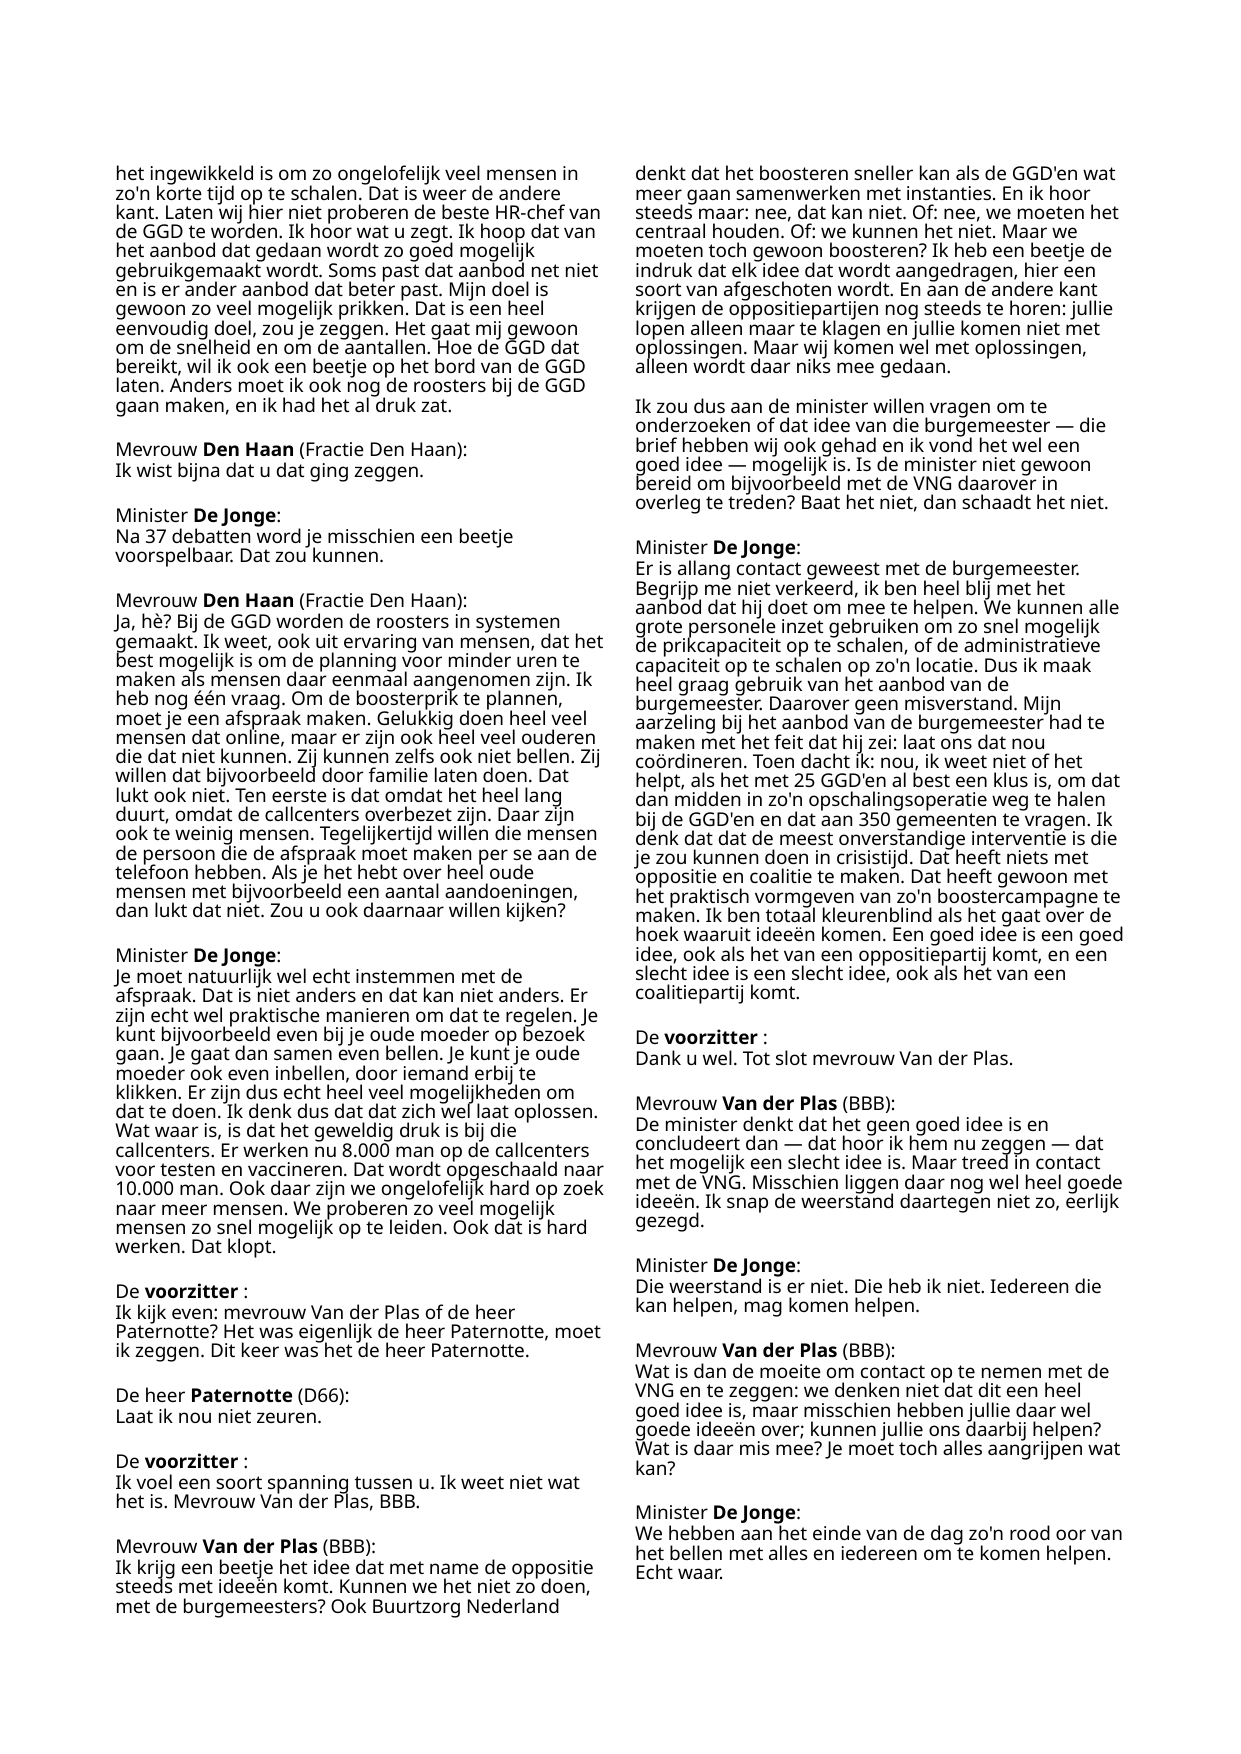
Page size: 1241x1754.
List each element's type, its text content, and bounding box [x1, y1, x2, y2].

text Minister De Jonge: [635, 534, 1125, 560]
text Minister De Jonge: [635, 1252, 1125, 1278]
text De voorzitter : [635, 1024, 1125, 1050]
text Ik kijk even: mevrouw Van der Plas of de heer Paternotte? Het was eigenlijk de heer Paternotte, moet ik zeggen. Dit keer was het de heer Paternotte. [115, 1304, 605, 1362]
text Ja, hè? Bij de GGD worden de roosters in systemen gemaakt. Ik weet, ook uit ervaring van mensen, dat het best mogelijk is om de planning voor minder uren te maken als mensen daar eenmaal aangenomen zijn. Ik heb nog één vraag. Om de boosterprik te plannen, moet je een afspraak maken. Gelukkig doen heel veel mensen dat online, maar er zijn ook heel veel ouderen die dat niet kunnen. Zij kunnen zelfs ook niet bellen. Zij willen dat bijvoorbeeld door familie laten doen. Dat lukt ook niet. Ten eerste is dat omdat het heel lang duurt, omdat de callcenters overbezet zijn. Daar zijn ook te weinig mensen. Tegelijkertijd willen die mensen de persoon die de afspraak moet maken per se aan de telefoon hebben. Als je het hebt over heel oude mensen met bijvoorbeeld een aantal aandoeningen, dan lukt dat niet. Zou u ook daarnaar willen kijken? [115, 613, 605, 922]
text denkt dat het boosteren sneller kan als de GGD'en wat meer gaan samenwerken met instanties. En ik hoor steeds maar: nee, dat kan niet. Of: nee, we moeten het centraal houden. Of: we kunnen het niet. Maar we moeten toch gewoon boosteren? Ik heb een beetje de indruk dat elk idee dat wordt aangedragen, hier een soort van afgeschoten wordt. En aan de andere kant krijgen de oppositiepartijen nog steeds te horen: jullie lopen alleen maar te klagen en jullie komen niet met oplossingen. Maar wij komen wel met oplossingen, alleen wordt daar niks mee gedaan. [635, 165, 1125, 377]
text Wat is dan de moeite om contact op te nemen met de VNG en te zeggen: we denken niet dat dit een heel goed idee is, maar misschien hebben jullie daar wel goede ideeën over; kunnen jullie ons daarbij helpen? Wat is daar mis mee? Je moet toch alles aangrijpen wat kan? [635, 1363, 1125, 1479]
text De voorzitter : [115, 1448, 605, 1474]
text Er is allang contact geweest met de burgemeester. Begrijp me niet verkeerd, ik ben heel blij met het aanbod dat hij doet om mee te helpen. We kunnen alle grote personele inzet gebruiken om zo snel mogelijk de prikcapaciteit op te schalen, of de administratieve capaciteit op te schalen op zo'n locatie. Dus ik maak heel graag gebruik van het aanbod van de burgemeester. Daarover geen misverstand. Mijn aarzeling bij het aanbod van de burgemeester had te maken met het feit dat hij zei: laat ons dat nou coördineren. Toen dacht ik: nou, ik weet niet of het helpt, als het met 25 GGD'en al best een klus is, om dat dan midden in zo'n opschalingsoperatie weg te halen bij de GGD'en en dat aan 350 gemeenten te vragen. Ik denk dat dat de meest onverstandige interventie is die je zou kunnen doen in crisistijd. Dat heeft niets met oppositie en coalitie te maken. Dat heeft gewoon met het praktisch vormgeven van zo'n boostercampagne te maken. Ik ben totaal kleurenblind als het gaat over de hoek waaruit ideeën komen. Een goed idee is een goed idee, ook als het van een oppositiepartij komt, en een slecht idee is een slecht idee, ook als het van een coalitiepartij komt. [635, 560, 1125, 1003]
text Ik voel een soort spanning tussen u. Ik weet niet wat het is. Mevrouw Van der Plas, BBB. [115, 1474, 605, 1513]
text Die weerstand is er niet. Die heb ik niet. Iedereen die kan helpen, mag komen helpen. [635, 1278, 1125, 1317]
text Ik zou dus aan de minister willen vragen om te onderzoeken of dat idee van die burgemeester — die brief hebben wij ook gehad en ik vond het wel een goed idee — mogelijk is. Is de minister niet gewoon bereid om bijvoorbeeld met de VNG daarover in overleg te treden? Baat het niet, dan schaadt het niet. [635, 398, 1125, 514]
text Mevrouw Van der Plas (BBB): [635, 1090, 1125, 1116]
text De heer Paternotte (D66): [115, 1382, 605, 1408]
text We hebben aan het einde van de dag zo'n rood oor van het bellen met alles en iedereen om te komen helpen. Echt waar. [635, 1525, 1125, 1583]
text Minister De Jonge: [635, 1499, 1125, 1525]
text Je moet natuurlijk wel echt instemmen met de afspraak. Dat is niet anders en dat kan niet anders. Er zijn echt wel praktische manieren om dat te regelen. Je kunt bijvoorbeeld even bij je oude moeder op bezoek gaan. Je gaat dan samen even bellen. Je kunt je oude moeder ook even inbellen, door iemand erbij te klikken. Er zijn dus echt heel veel mogelijkheden om dat te doen. Ik denk dus dat dat zich wel laat oplossen. Wat waar is, is dat het geweldig druk is bij die callcenters. Er werken nu 8.000 man op de callcenters voor testen en vaccineren. Dat wordt opgeschaald naar 10.000 man. Ook daar zijn we ongelofelijk hard op zoek naar meer mensen. We proberen zo veel mogelijk mensen zo snel mogelijk op te leiden. Ook dat is hard werken. Dat klopt. [115, 968, 605, 1257]
text het ingewikkeld is om zo ongelofelijk veel mensen in zo'n korte tijd op te schalen. Dat is weer de andere kant. Laten wij hier niet proberen de beste HR-chef van de GGD te worden. Ik hoor wat u zegt. Ik hoop dat van het aanbod dat gedaan wordt zo goed mogelijk gebruikgemaakt wordt. Soms past dat aanbod net niet en is er ander aanbod dat beter past. Mijn doel is gewoon zo veel mogelijk prikken. Dat is een heel eenvoudig doel, zou je zeggen. Het gaat mij gewoon om de snelheid en om de aantallen. Hoe de GGD dat bereikt, wil ik ook een beetje op het bord van de GGD laten. Anders moet ik ook nog de roosters bij de GGD gaan maken, en ik had het al druk zat. [115, 165, 605, 416]
text Ik wist bijna dat u dat ging zeggen. [115, 462, 605, 482]
text De minister denkt dat het geen goed idee is en concludeert dan — dat hoor ik hem nu zeggen — dat het mogelijk een slecht idee is. Maar treed in contact met de VNG. Misschien liggen daar nog wel heel goede ideeën. Ik snap de weerstand daartegen niet zo, eerlijk gezegd. [635, 1116, 1125, 1231]
text Dank u wel. Tot slot mevrouw Van der Plas. [635, 1050, 1125, 1069]
text Mevrouw Van der Plas (BBB): [115, 1533, 605, 1559]
text Mevrouw Van der Plas (BBB): [635, 1337, 1125, 1363]
text De voorzitter : [115, 1278, 605, 1304]
text Mevrouw Den Haan (Fractie Den Haan): [115, 437, 605, 462]
text Minister De Jonge: [115, 942, 605, 968]
text Ik krijg een beetje het idee dat met name de oppositie steeds met ideeën komt. Kunnen we het niet zo doen, met de burgemeesters? Ook Buurtzorg Nederland [115, 1559, 605, 1617]
text Laat ik nou niet zeuren. [115, 1408, 605, 1427]
text Mevrouw Den Haan (Fractie Den Haan): [115, 588, 605, 613]
text Minister De Jonge: [115, 502, 605, 528]
text Na 37 debatten word je misschien een beetje voorspelbaar. Dat zou kunnen. [115, 528, 605, 567]
